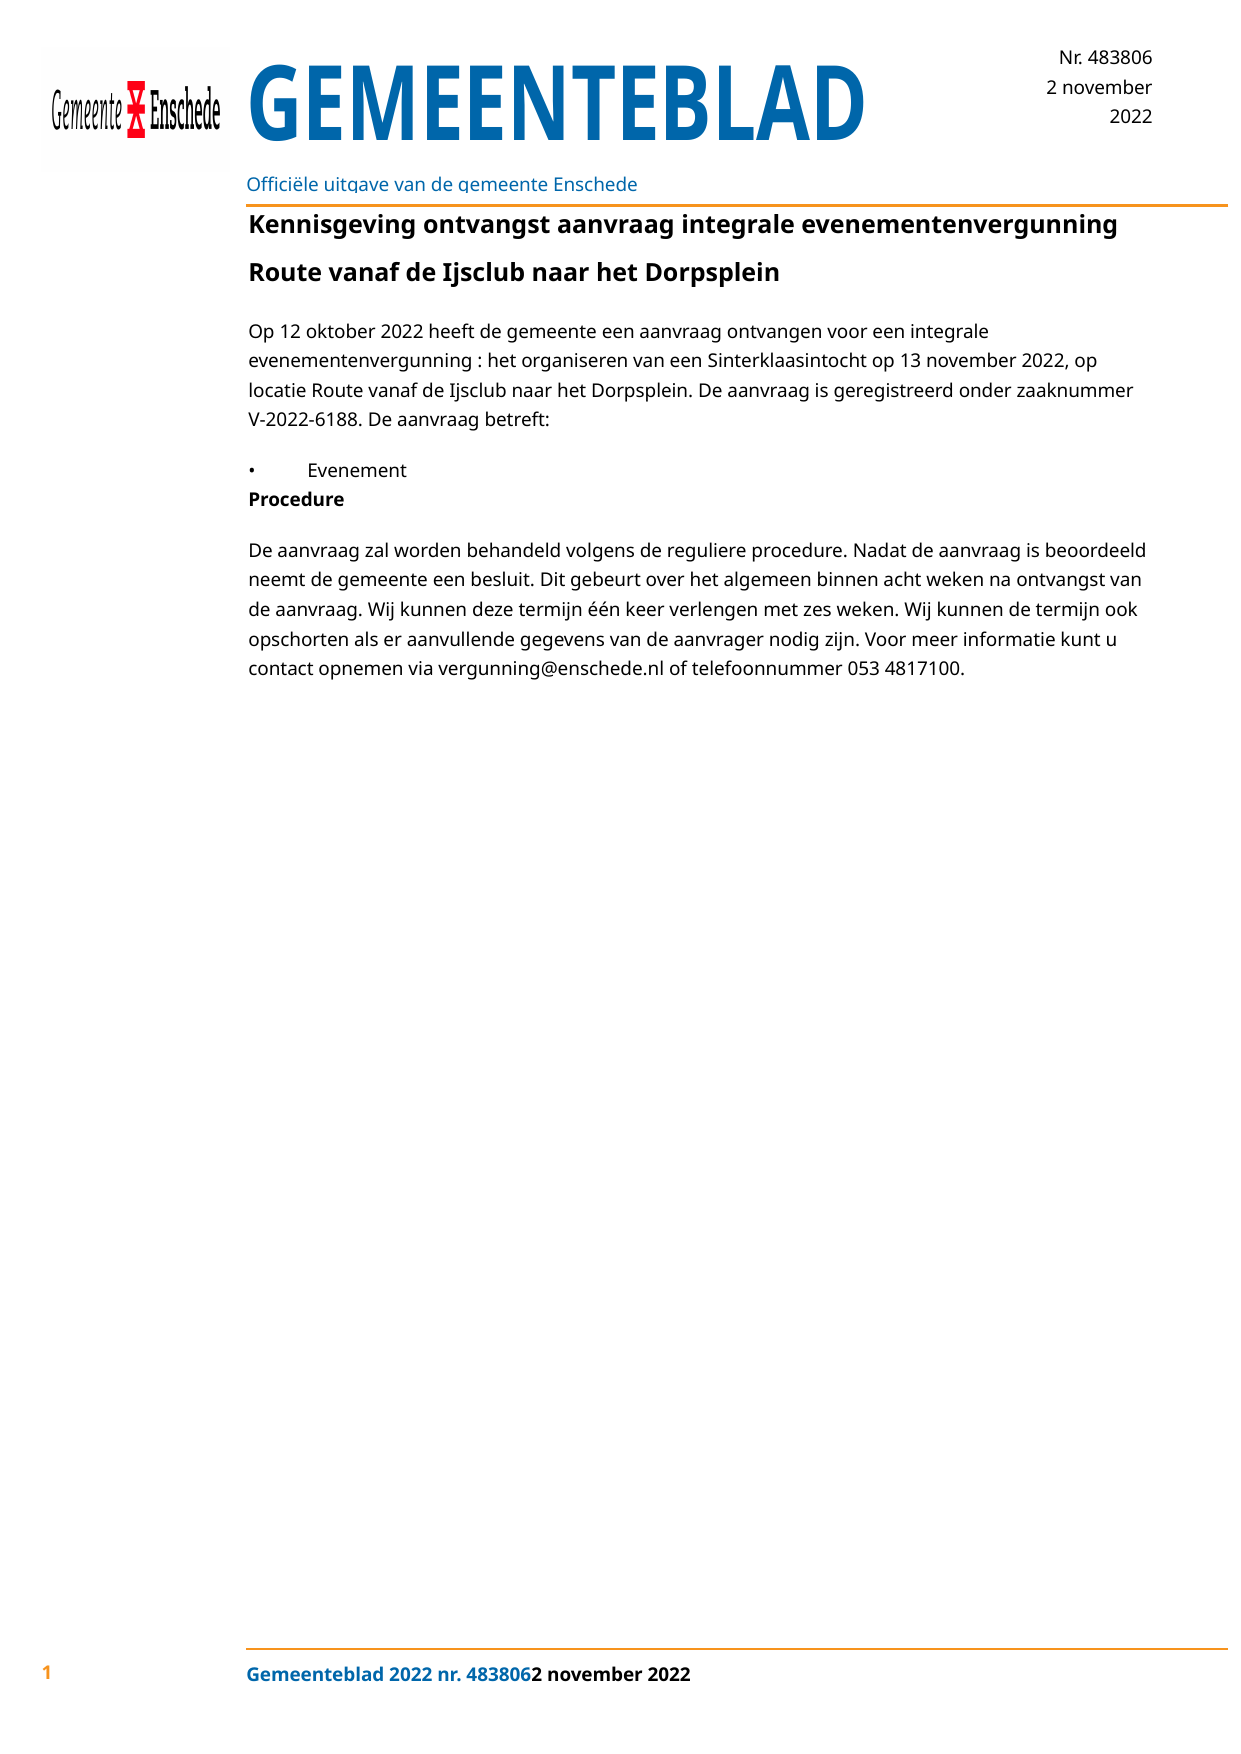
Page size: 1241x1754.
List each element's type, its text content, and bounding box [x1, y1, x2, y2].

text De aanvraag zal worden behandeld volgens de reguliere procedure. Nadat de aanvraag is beoordeeld neemt de gemeente een besluit. Dit gebeurt over het algemeen binnen acht weken na ontvangst van de aanvraag. Wij kunnen deze termijn één keer verlengen met zes weken. Wij kunnen de termijn ook opschorten als er aanvullende gegevens van de aanvrager nodig zijn. Voor meer informatie kunt u contact opnemen via vergunning@enschede.nl of telefoonnummer 053 4817100. [248, 537, 1152, 681]
list Evenement [248, 457, 1152, 483]
text Op 12 oktober 2022 heeft de gemeente een aanvraag ontvangen voor een integrale evenementenvergunning : het organiseren van een Sinterklaasintocht op 13 november 2022, op locatie Route vanaf de Ijsclub naar het Dorpsplein. De aanvraag is geregistreerd onder zaaknummer V-2022-6188. De aanvraag betreft: [248, 318, 1152, 432]
picture [41, 47, 231, 172]
text Kennisgeving ontvangst aanvraag integrale evenementenvergunning Route vanaf de Ijsclub naar het Dorpsplein [248, 207, 1152, 288]
text Procedure [248, 487, 1152, 512]
